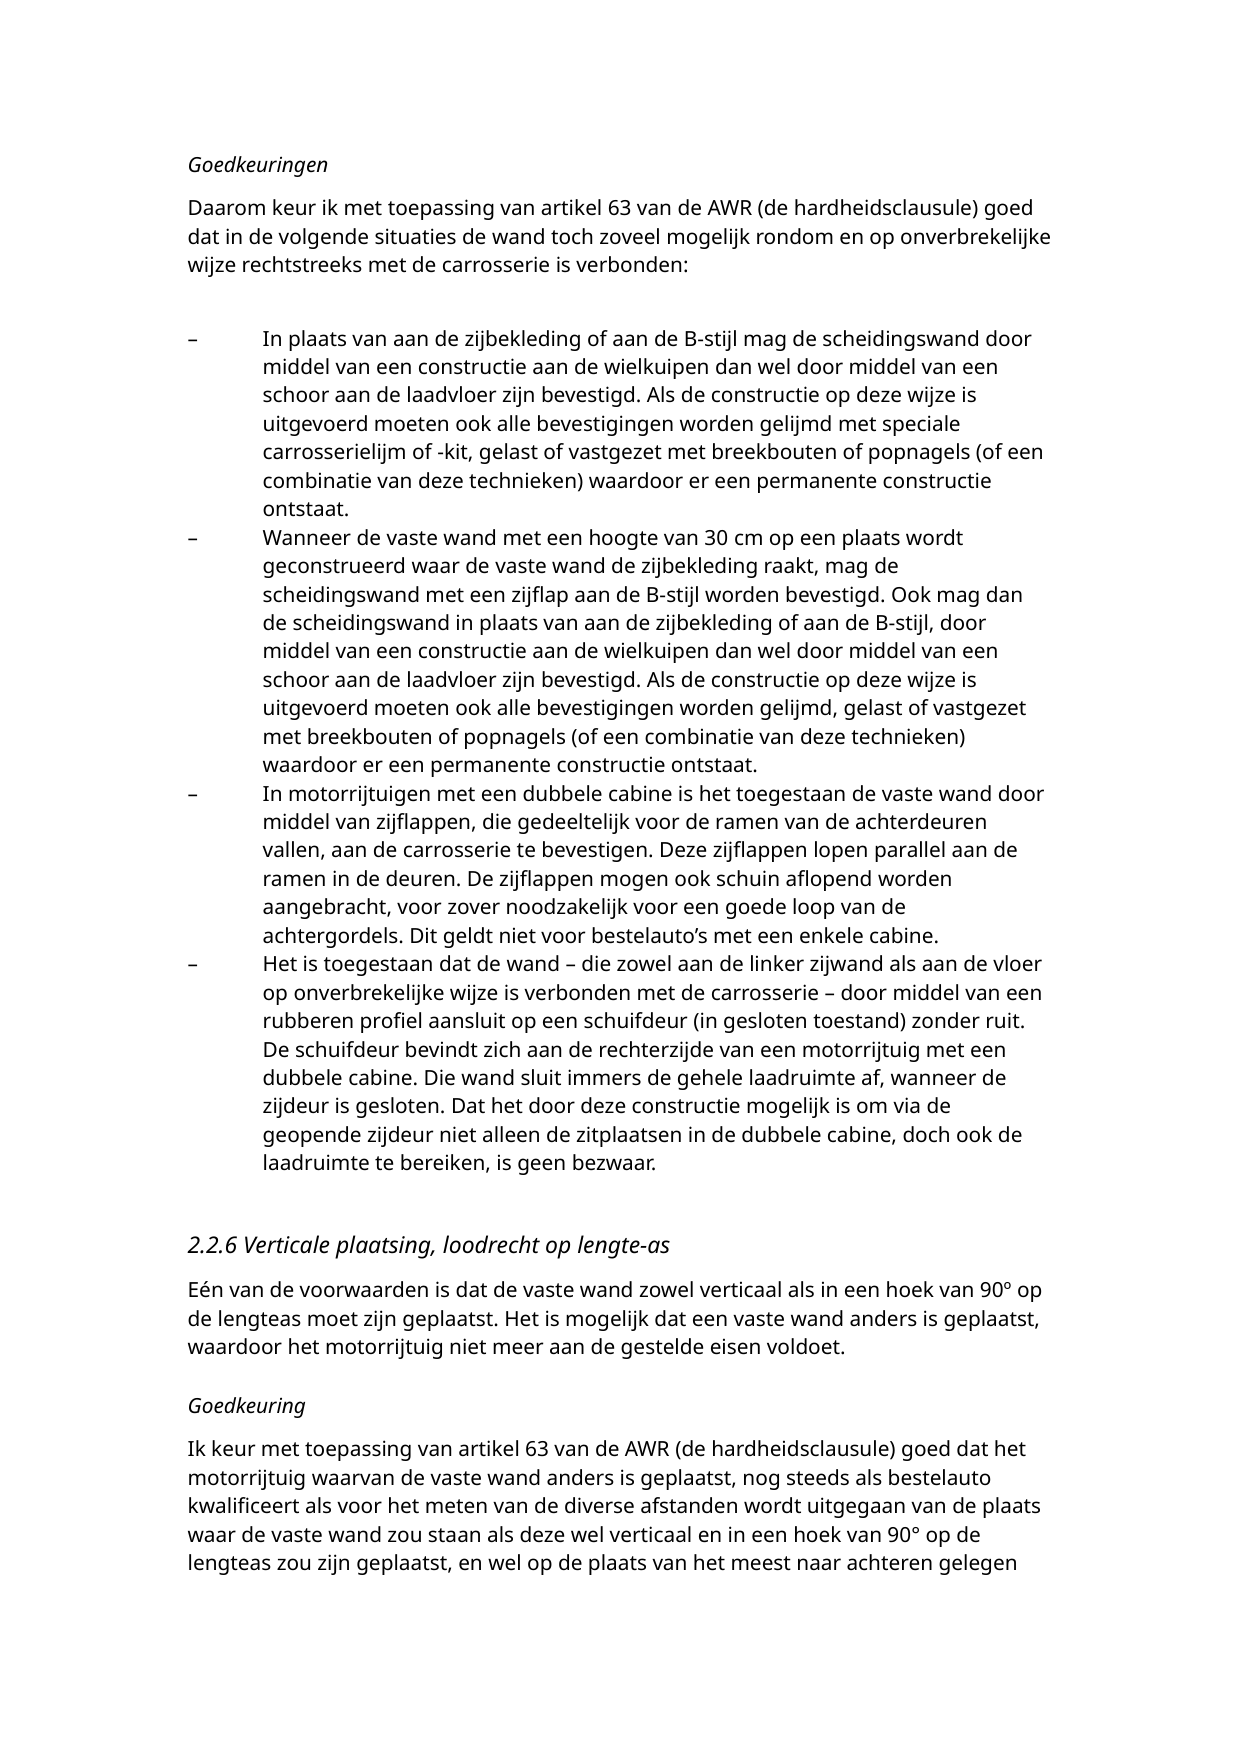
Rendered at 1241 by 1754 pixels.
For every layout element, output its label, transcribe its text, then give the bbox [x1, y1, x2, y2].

subtitle 2.2.6 Verticale plaatsing, loodrecht op lengte-as [187, 1229, 1053, 1261]
list Het is toegestaan dat de wand – die zowel aan de linker zijwand als aan de vloer op onverbrekelijke wijze is verbonden met de carrosserie – door middel van een rubberen profiel aansluit op een schuifdeur (in gesloten toestand) zonder ruit. De schuifdeur bevindt zich aan de rechterzijde van een motorrijtuig met een dubbele cabine. Die wand sluit immers de gehele laadruimte af, wanneer de zijdeur is gesloten. Dat het door deze constructie mogelijk is om via de geopende zijdeur niet alleen de zitplaatsen in de dubbele cabine, doch ook de laadruimte te bereiken, is geen bezwaar. [187, 949, 1053, 1177]
text Goedkeuringen [187, 150, 1053, 178]
text Eén van de voorwaarden is dat de vaste wand zowel verticaal als in een hoek van 90º op de lengteas moet zijn geplaatst. Het is mogelijk dat een vaste wand anders is geplaatst, waardoor het motorrijtuig niet meer aan de gestelde eisen voldoet. [187, 1276, 1053, 1361]
text Daarom keur ik met toepassing van artikel 63 van de AWR (de hardheidsclausule) goed dat in de volgende situaties de wand toch zoveel mogelijk rondom en op onverbrekelijke wijze rechtstreeks met de carrosserie is verbonden: [187, 193, 1053, 279]
list Wanneer de vaste wand met een hoogte van 30 cm op een plaats wordt geconstrueerd waar de vaste wand de zijbekleding raakt, mag de scheidingswand met een zijflap aan de B-stijl worden bevestigd. Ook mag dan de scheidingswand in plaats van aan de zijbekleding of aan de B-stijl, door middel van een constructie aan de wielkuipen dan wel door middel van een schoor aan de laadvloer zijn bevestigd. Als de constructie op deze wijze is uitgevoerd moeten ook alle bevestigingen worden gelijmd, gelast of vastgezet met breekbouten of popnagels (of een combinatie van deze technieken) waardoor er een permanente constructie ontstaat. [187, 523, 1053, 779]
list In plaats van aan de zijbekleding of aan de B-stijl mag de scheidingswand door middel van een constructie aan de wielkuipen dan wel door middel van een schoor aan de laadvloer zijn bevestigd. Als de constructie op deze wijze is uitgevoerd moeten ook alle bevestigingen worden gelijmd met speciale carrosserielijm of -kit, gelast of vastgezet met breekbouten of popnagels (of een combinatie van deze technieken) waardoor er een permanente constructie ontstaat. [187, 324, 1053, 523]
list In motorrijtuigen met een dubbele cabine is het toegestaan de vaste wand door middel van zijflappen, die gedeeltelijk voor de ramen van de achterdeuren vallen, aan de carrosserie te bevestigen. Deze zijflappen lopen parallel aan de ramen in de deuren. De zijflappen mogen ook schuin aflopend worden aangebracht, voor zover noodzakelijk voor een goede loop van de achtergordels. Dit geldt niet voor bestelauto’s met een enkele cabine. [187, 779, 1053, 949]
text Goedkeuring [187, 1391, 1053, 1419]
text Ik keur met toepassing van artikel 63 van de AWR (de hardheidsclausule) goed dat het motorrijtuig waarvan de vaste wand anders is geplaatst, nog steeds als bestelauto kwalificeert als voor het meten van de diverse afstanden wordt uitgegaan van de plaats waar de vaste wand zou staan als deze wel verticaal en in een hoek van 90° op de lengteas zou zijn geplaatst, en wel op de plaats van het meest naar achteren gelegen [187, 1434, 1053, 1577]
